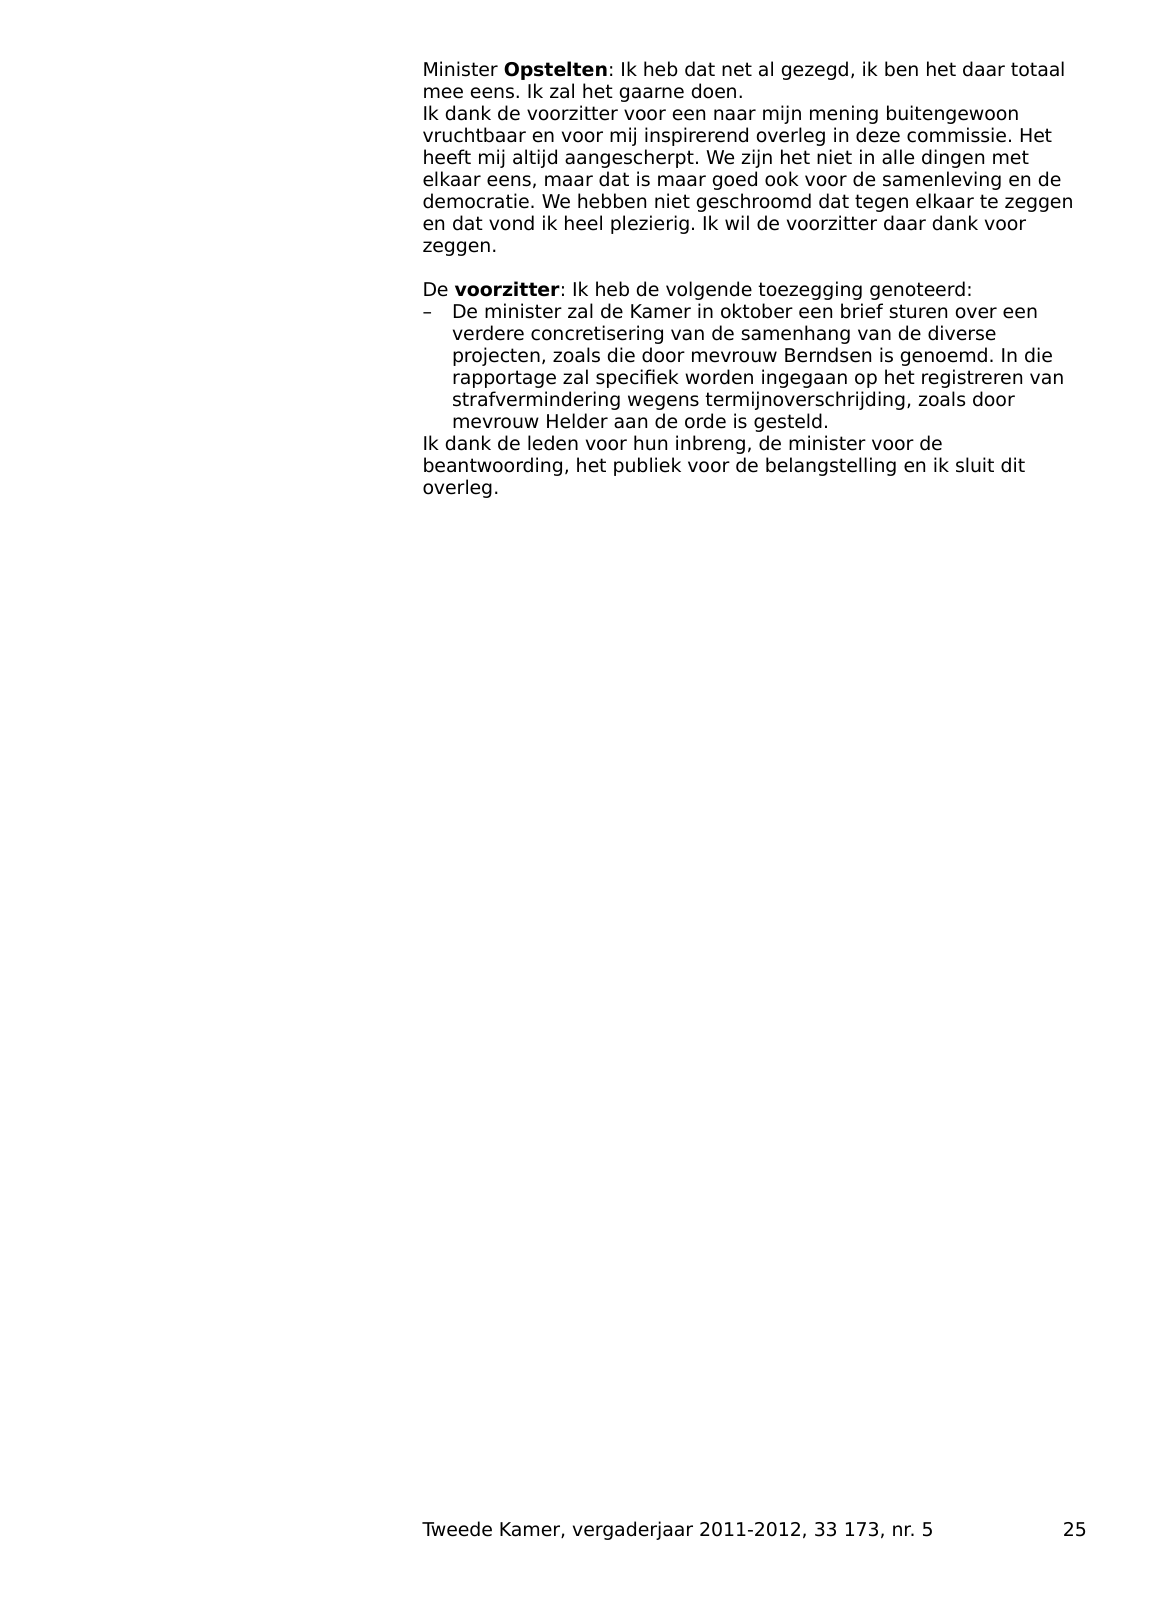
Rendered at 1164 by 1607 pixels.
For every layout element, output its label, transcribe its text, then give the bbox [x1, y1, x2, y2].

text Minister Opstelten: Ik heb dat net al gezegd, ik ben het daar totaal mee eens. Ik zal het gaarne doen. [422, 59, 1087, 103]
text Ik dank de leden voor hun inbreng, de minister voor de beantwoording, het publiek voor de belangstelling en ik sluit dit overleg. [422, 433, 1087, 499]
text De voorzitter: Ik heb de volgende toezegging genoteerd: [422, 279, 1087, 301]
text Ik dank de voorzitter voor een naar mijn mening buitengewoon vruchtbaar en voor mij inspirerend overleg in deze commissie. Het heeft mij altijd aangescherpt. We zijn het niet in alle dingen met elkaar eens, maar dat is maar goed ook voor de samenleving en de democratie. We hebben niet geschroomd dat tegen elkaar te zeggen en dat vond ik heel plezierig. Ik wil de voorzitter daar dank voor zeggen. [422, 103, 1087, 257]
text – De minister zal de Kamer in oktober een brief sturen over een verdere concretisering van de samenhang van de diverse projecten, zoals die door mevrouw Berndsen is genoemd. In die rapportage zal specifiek worden ingegaan op het registreren van strafvermindering wegens termijnoverschrijding, zoals door mevrouw Helder aan de orde is gesteld. [422, 301, 1087, 433]
